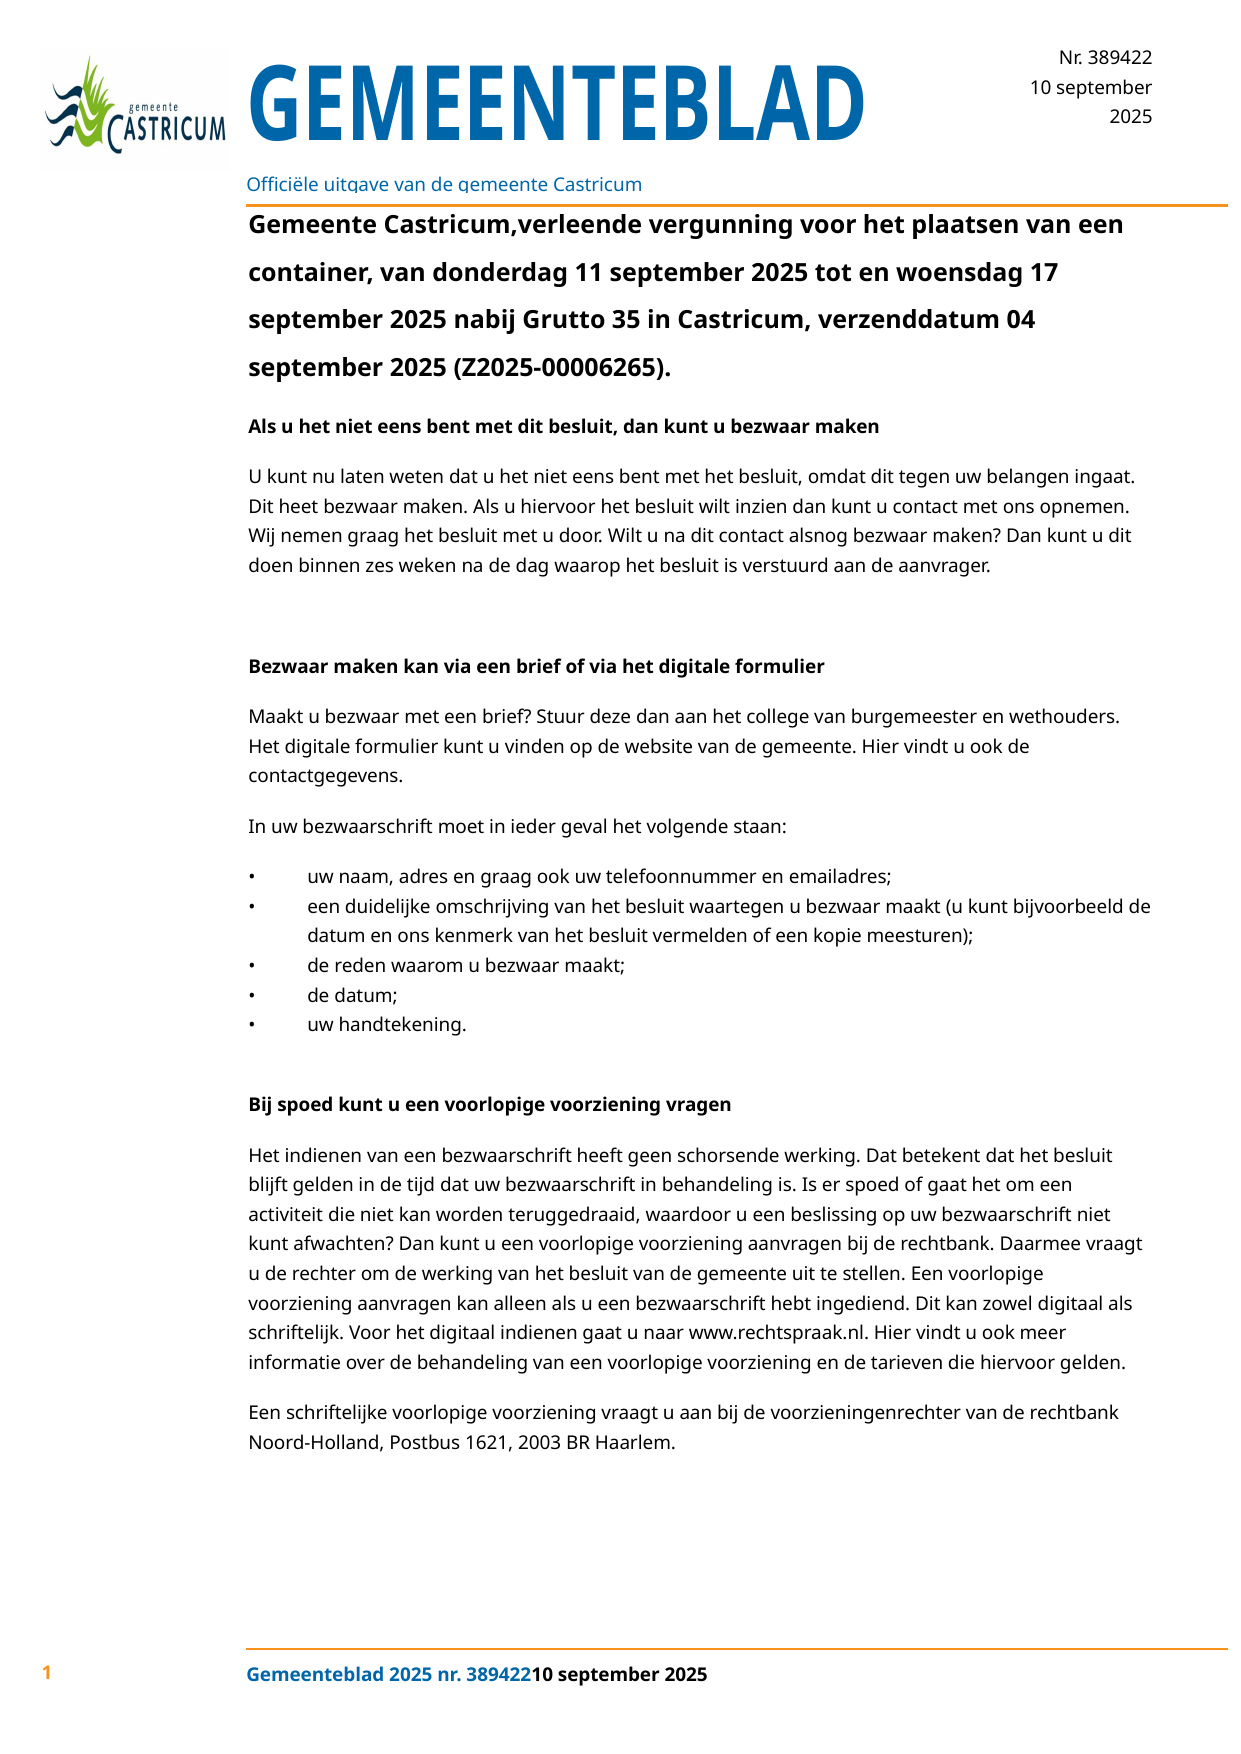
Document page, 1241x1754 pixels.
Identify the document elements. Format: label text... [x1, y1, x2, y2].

text Bij spoed kunt u een voorlopige voorziening vragen [248, 1091, 1152, 1117]
text Het indienen van een bezwaarschrift heeft geen schorsende werking. Dat betekent dat het besluit blijft gelden in de tijd dat uw bezwaarschrift in behandeling is. Is er spoed of gaat het om een activiteit die niet kan worden teruggedraaid, waardoor u een beslissing op uw bezwaarschrift niet kunt afwachten? Dan kunt u een voorlopige voorziening aanvragen bij de rechtbank. Daarmee vraagt u de rechter om de werking van het besluit van de gemeente uit te stellen. Een voorlopige voorziening aanvragen kan alleen als u een bezwaarschrift hebt ingediend. Dit kan zowel digitaal als schriftelijk. Voor het digitaal indienen gaat u naar www.rechtspraak.nl. Hier vindt u ook meer informatie over de behandeling van een voorlopige voorziening en de tarieven die hiervoor gelden. [248, 1142, 1152, 1375]
list de datum; [248, 982, 1152, 1008]
list uw naam, adres en graag ook uw telefoonnummer en emailadres; [248, 863, 1152, 889]
text Een schriftelijke voorlopige voorziening vraagt u aan bij de voorzieningenrechter van de rechtbank Noord-Holland, Postbus 1621, 2003 BR Haarlem. [248, 1399, 1152, 1455]
list de reden waarom u bezwaar maakt; [248, 952, 1152, 978]
text Als u het niet eens bent met dit besluit, dan kunt u bezwaar maken [248, 413, 1152, 439]
text Gemeente Castricum,verleende vergunning voor het plaatsen van een container, van donderdag 11 september 2025 tot en woensdag 17 september 2025 nabij Grutto 35 in Castricum, verzenddatum 04 september 2025 (Z2025-00006265). [248, 207, 1152, 384]
list een duidelijke omschrijving van het besluit waartegen u bezwaar maakt (u kunt bijvoorbeeld de datum en ons kenmerk van het besluit vermelden of een kopie meesturen); [248, 893, 1152, 948]
text Bezwaar maken kan via een brief of via het digitale formulier [248, 653, 1152, 679]
picture [41, 47, 231, 172]
list uw handtekening. [248, 1011, 1152, 1037]
text U kunt nu laten weten dat u het niet eens bent met het besluit, omdat dit tegen uw belangen ingaat. Dit heet bezwaar maken. Als u hiervoor het besluit wilt inzien dan kunt u contact met ons opnemen. Wij nemen graag het besluit met u door. Wilt u na dit contact alsnog bezwaar maken? Dan kunt u dit doen binnen zes weken na de dag waarop het besluit is verstuurd aan de aanvrager. [248, 463, 1152, 578]
text Maakt u bezwaar met een brief? Stuur deze dan aan het college van burgemeester en wethouders. Het digitale formulier kunt u vinden op de website van de gemeente. Hier vindt u ook de contactgegevens. [248, 703, 1152, 788]
text In uw bezwaarschrift moet in ieder geval het volgende staan: [248, 813, 1152, 839]
